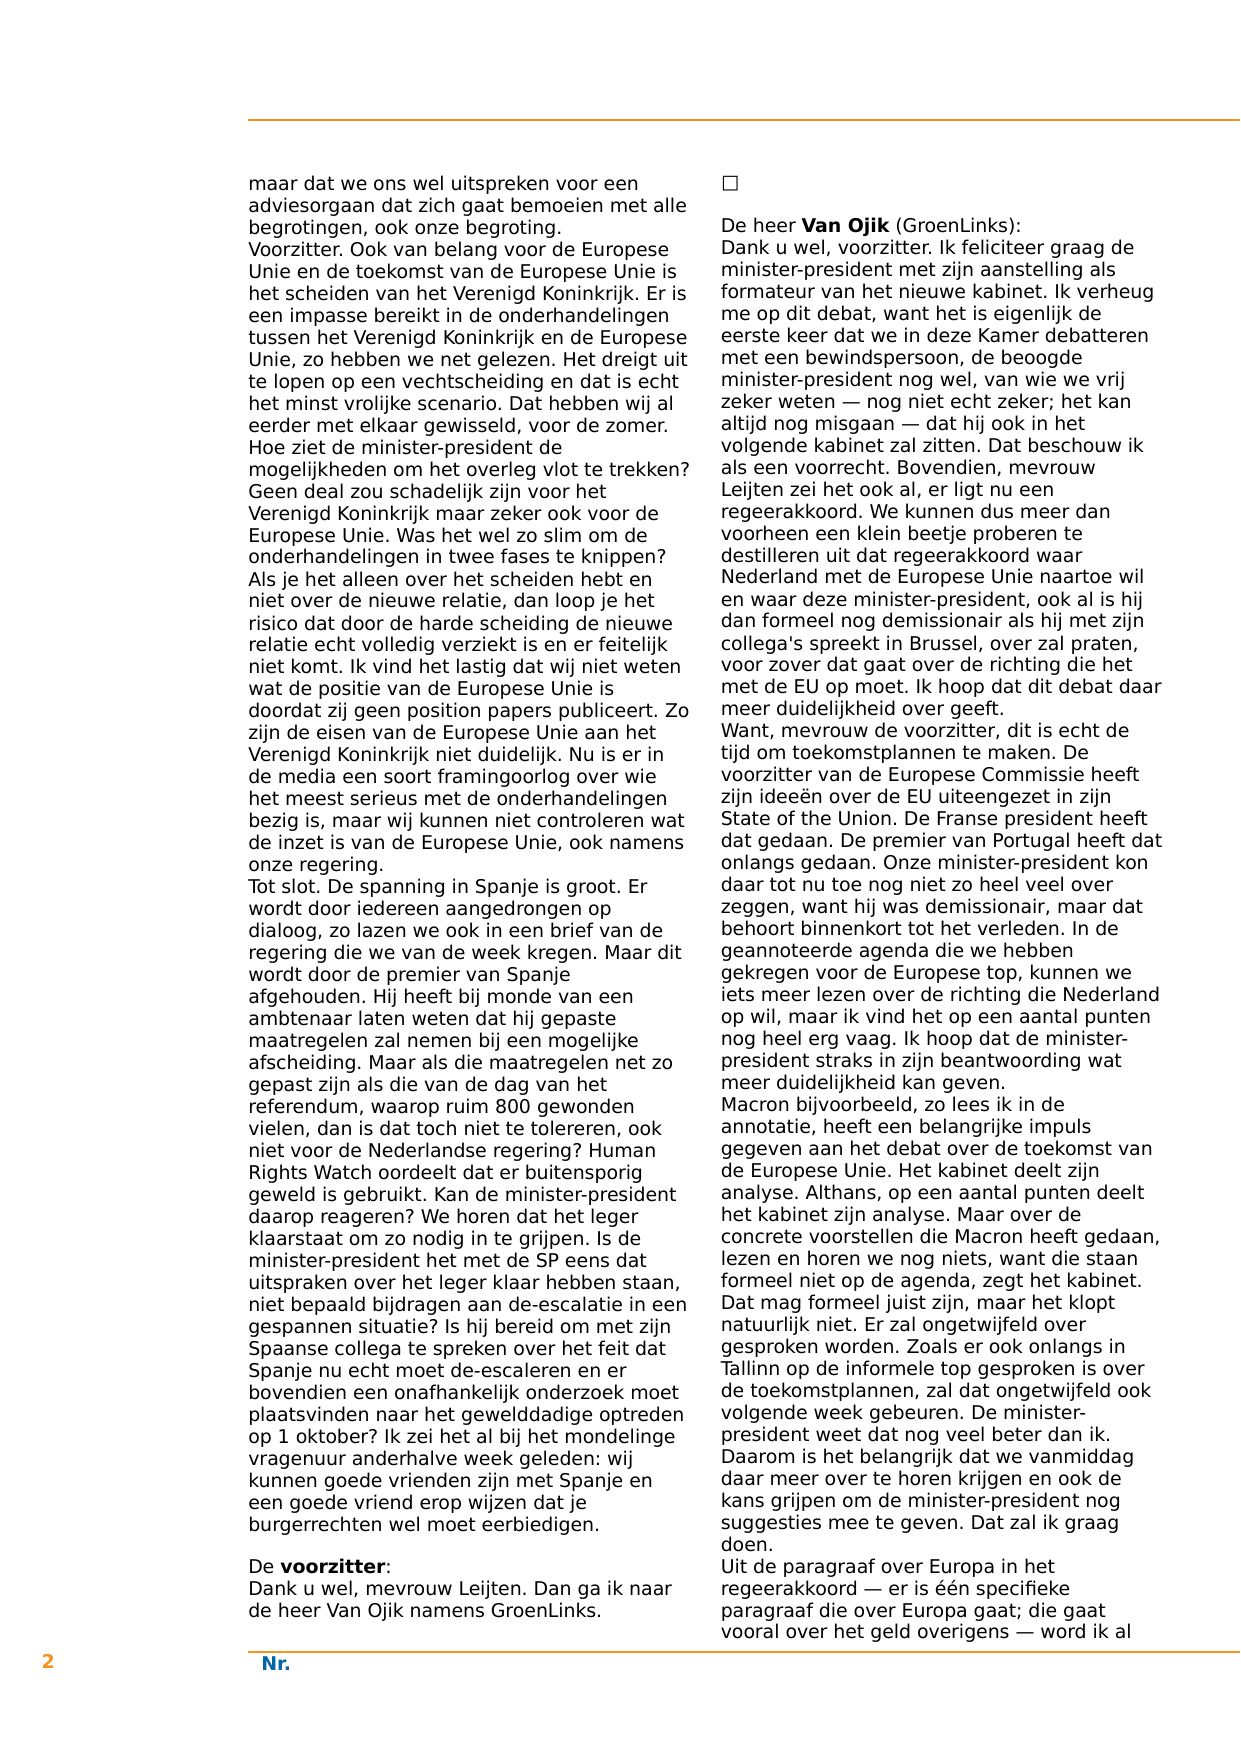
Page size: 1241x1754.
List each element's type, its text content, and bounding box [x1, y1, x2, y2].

text Uit de paragraaf over Europa in het regeerakkoord — er is één specifieke paragraaf die over Europa gaat; die gaat vooral over het geld overigens — word ik al [721, 1556, 1163, 1643]
text maar dat we ons wel uitspreken voor een adviesorgaan dat zich gaat bemoeien met alle begrotingen, ook onze begroting. [248, 173, 691, 239]
text Tot slot. De spanning in Spanje is groot. Er wordt door iedereen aangedrongen op dialoog, zo lazen we ook in een brief van de regering die we van de week kregen. Maar dit wordt door de premier van Spanje afgehouden. Hij heeft bij monde van een ambtenaar laten weten dat hij gepaste maatregelen zal nemen bij een mogelijke afscheiding. Maar als die maatregelen net zo gepast zijn als die van de dag van het referendum, waarop ruim 800 gewonden vielen, dan is dat toch niet te tolereren, ook niet voor de Nederlandse regering? Human Rights Watch oordeelt dat er buitensporig geweld is gebruikt. Kan de minister-president daarop reageren? We horen dat het leger klaarstaat om zo nodig in te grijpen. Is de minister-president het met de SP eens dat uitspraken over het leger klaar hebben staan, niet bepaald bijdragen aan de-escalatie in een gespannen situatie? Is hij bereid om met zijn Spaanse collega te spreken over het feit dat Spanje nu echt moet de-escaleren en er bovendien een onafhankelijk onderzoek moet plaatsvinden naar het gewelddadige optreden op 1 oktober? Ik zei het al bij het mondelinge vragenuur anderhalve week geleden: wij kunnen goede vrienden zijn met Spanje en een goede vriend erop wijzen dat je burgerrechten wel moet eerbiedigen. [248, 876, 691, 1536]
text Want, mevrouw de voorzitter, dit is echt de tijd om toekomstplannen te maken. De voorzitter van de Europese Commissie heeft zijn ideeën over de EU uiteengezet in zijn State of the Union. De Franse president heeft dat gedaan. De premier van Portugal heeft dat onlangs gedaan. Onze minister-president kon daar tot nu toe nog niet zo heel veel over zeggen, want hij was demissionair, maar dat behoort binnenkort tot het verleden. In de geannoteerde agenda die we hebben gekregen voor de Europese top, kunnen we iets meer lezen over de richting die Nederland op wil, maar ik vind het op een aantal punten nog heel erg vaag. Ik hoop dat de minister-president straks in zijn beantwoording wat meer duidelijkheid kan geven. [721, 720, 1163, 1094]
text De voorzitter: [248, 1556, 691, 1577]
text Dank u wel, mevrouw Leijten. Dan ga ik naar de heer Van Ojik namens GroenLinks. [248, 1577, 691, 1621]
text ⬜ [721, 173, 1163, 195]
text De heer Van Ojik (GroenLinks): [721, 215, 1163, 237]
text Voorzitter. Ook van belang voor de Europese Unie en de toekomst van de Europese Unie is het scheiden van het Verenigd Koninkrijk. Er is een impasse bereikt in de onderhandelingen tussen het Verenigd Koninkrijk en de Europese Unie, zo hebben we net gelezen. Het dreigt uit te lopen op een vechtscheiding en dat is echt het minst vrolijke scenario. Dat hebben wij al eerder met elkaar gewisseld, voor de zomer. Hoe ziet de minister-president de mogelijkheden om het overleg vlot te trekken? Geen deal zou schadelijk zijn voor het Verenigd Koninkrijk maar zeker ook voor de Europese Unie. Was het wel zo slim om de onderhandelingen in twee fases te knippen? Als je het alleen over het scheiden hebt en niet over de nieuwe relatie, dan loop je het risico dat door de harde scheiding de nieuwe relatie echt volledig verziekt is en er feitelijk niet komt. Ik vind het lastig dat wij niet weten wat de positie van de Europese Unie is doordat zij geen position papers publiceert. Zo zijn de eisen van de Europese Unie aan het Verenigd Koninkrijk niet duidelijk. Nu is er in de media een soort framingoorlog over wie het meest serieus met de onderhandelingen bezig is, maar wij kunnen niet controleren wat de inzet is van de Europese Unie, ook namens onze regering. [248, 239, 691, 876]
text Dank u wel, voorzitter. Ik feliciteer graag de minister-president met zijn aanstelling als formateur van het nieuwe kabinet. Ik verheug me op dit debat, want het is eigenlijk de eerste keer dat we in deze Kamer debatteren met een bewindspersoon, de beoogde minister-president nog wel, van wie we vrij zeker weten — nog niet echt zeker; het kan altijd nog misgaan — dat hij ook in het volgende kabinet zal zitten. Dat beschouw ik als een voorrecht. Bovendien, mevrouw Leijten zei het ook al, er ligt nu een regeerakkoord. We kunnen dus meer dan voorheen een klein beetje proberen te destilleren uit dat regeerakkoord waar Nederland met de Europese Unie naartoe wil en waar deze minister-president, ook al is hij dan formeel nog demissionair als hij met zijn collega's spreekt in Brussel, over zal praten, voor zover dat gaat over de richting die het met de EU op moet. Ik hoop dat dit debat daar meer duidelijkheid over geeft. [721, 237, 1163, 720]
text Macron bijvoorbeeld, zo lees ik in de annotatie, heeft een belangrijke impuls gegeven aan het debat over de toekomst van de Europese Unie. Het kabinet deelt zijn analyse. Althans, op een aantal punten deelt het kabinet zijn analyse. Maar over de concrete voorstellen die Macron heeft gedaan, lezen en horen we nog niets, want die staan formeel niet op de agenda, zegt het kabinet. Dat mag formeel juist zijn, maar het klopt natuurlijk niet. Er zal ongetwijfeld over gesproken worden. Zoals er ook onlangs in Tallinn op de informele top gesproken is over de toekomstplannen, zal dat ongetwijfeld ook volgende week gebeuren. De minister-president weet dat nog veel beter dan ik. Daarom is het belangrijk dat we vanmiddag daar meer over te horen krijgen en ook de kans grijpen om de minister-president nog suggesties mee te geven. Dat zal ik graag doen. [721, 1094, 1163, 1556]
